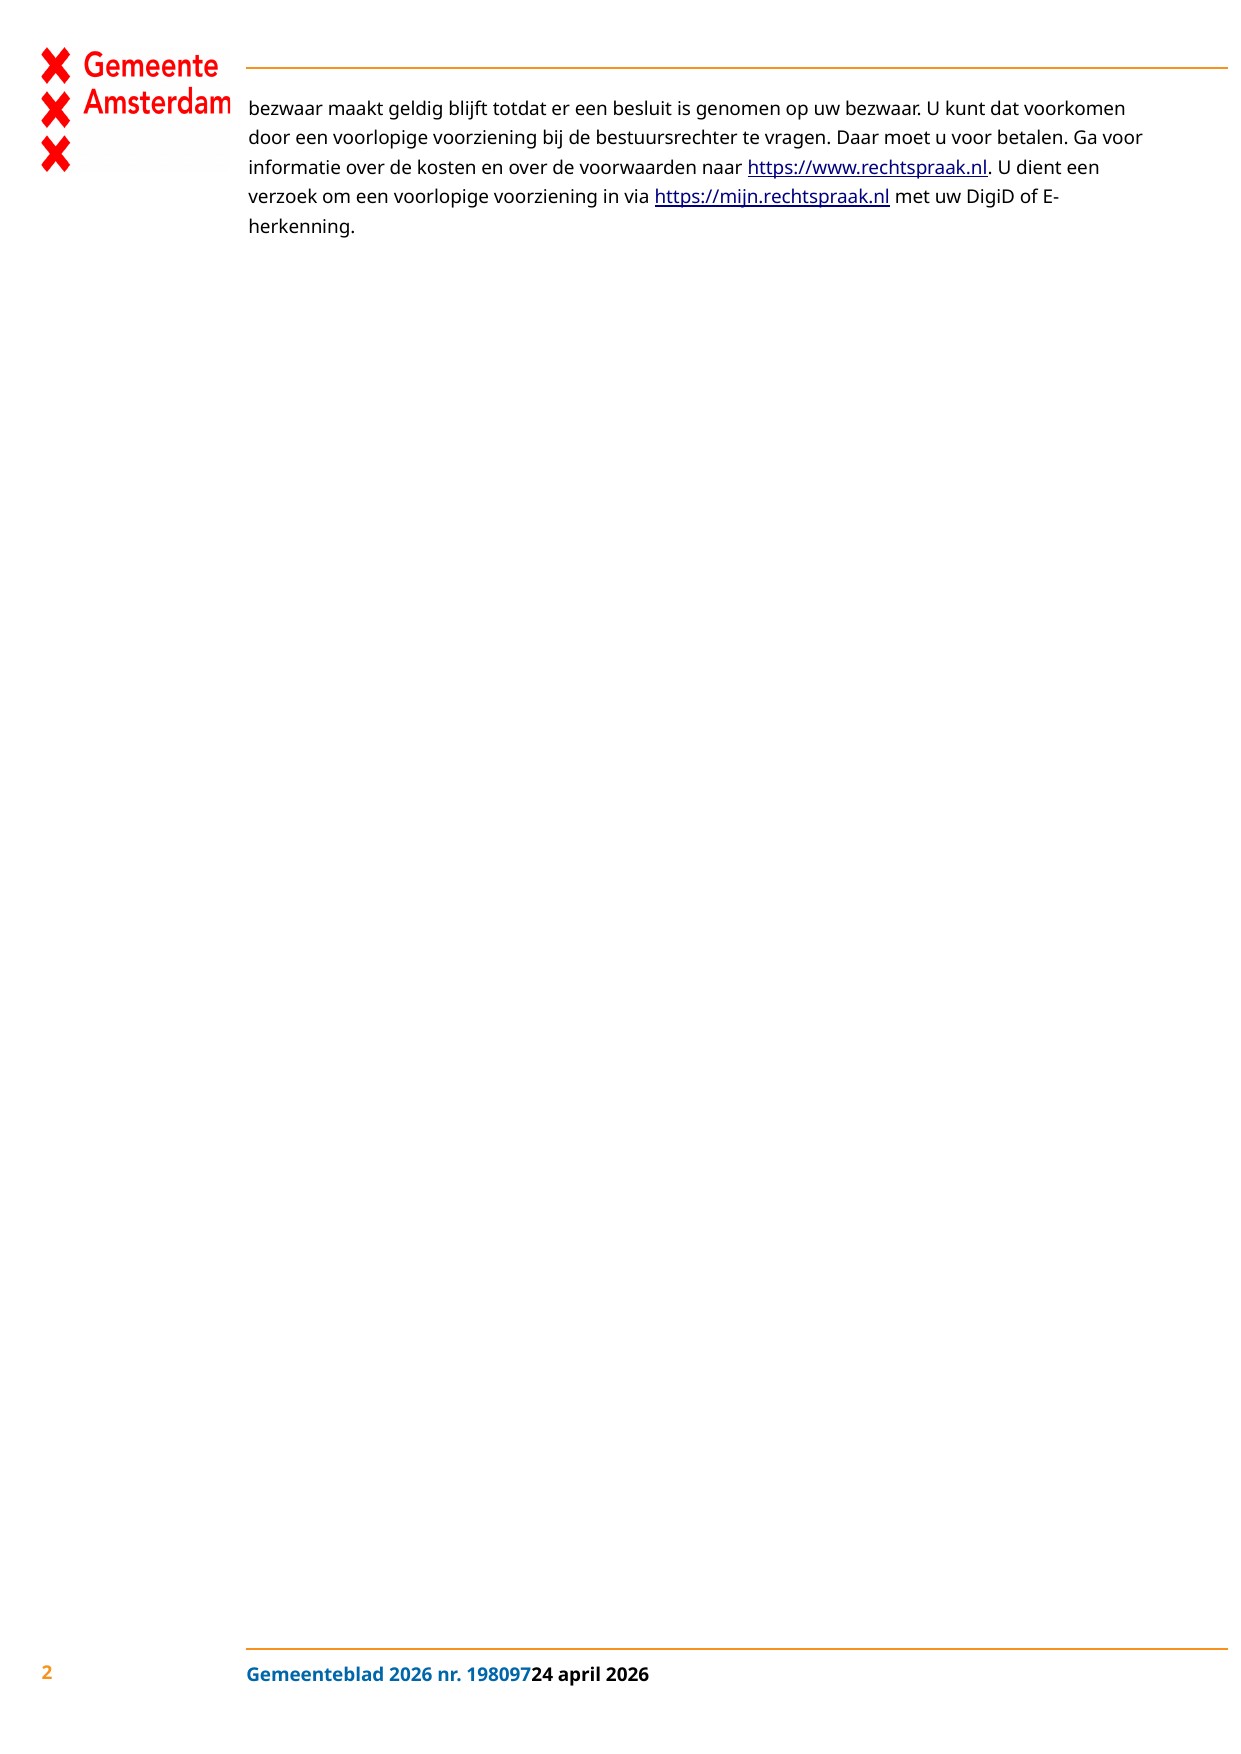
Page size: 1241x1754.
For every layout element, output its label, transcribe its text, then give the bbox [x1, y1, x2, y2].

text bezwaar maakt geldig blijft totdat er een besluit is genomen op uw bezwaar. U kunt dat voorkomen door een voorlopige voorziening bij de bestuursrechter te vragen. Daar moet u voor betalen. Ga voor informatie over de kosten en over de voorwaarden naar https://www.rechtspraak.nl. U dient een verzoek om een voorlopige voorziening in via https://mijn.rechtspraak.nl met uw DigiD of E-herkenning. [248, 95, 1152, 239]
picture [41, 47, 231, 172]
